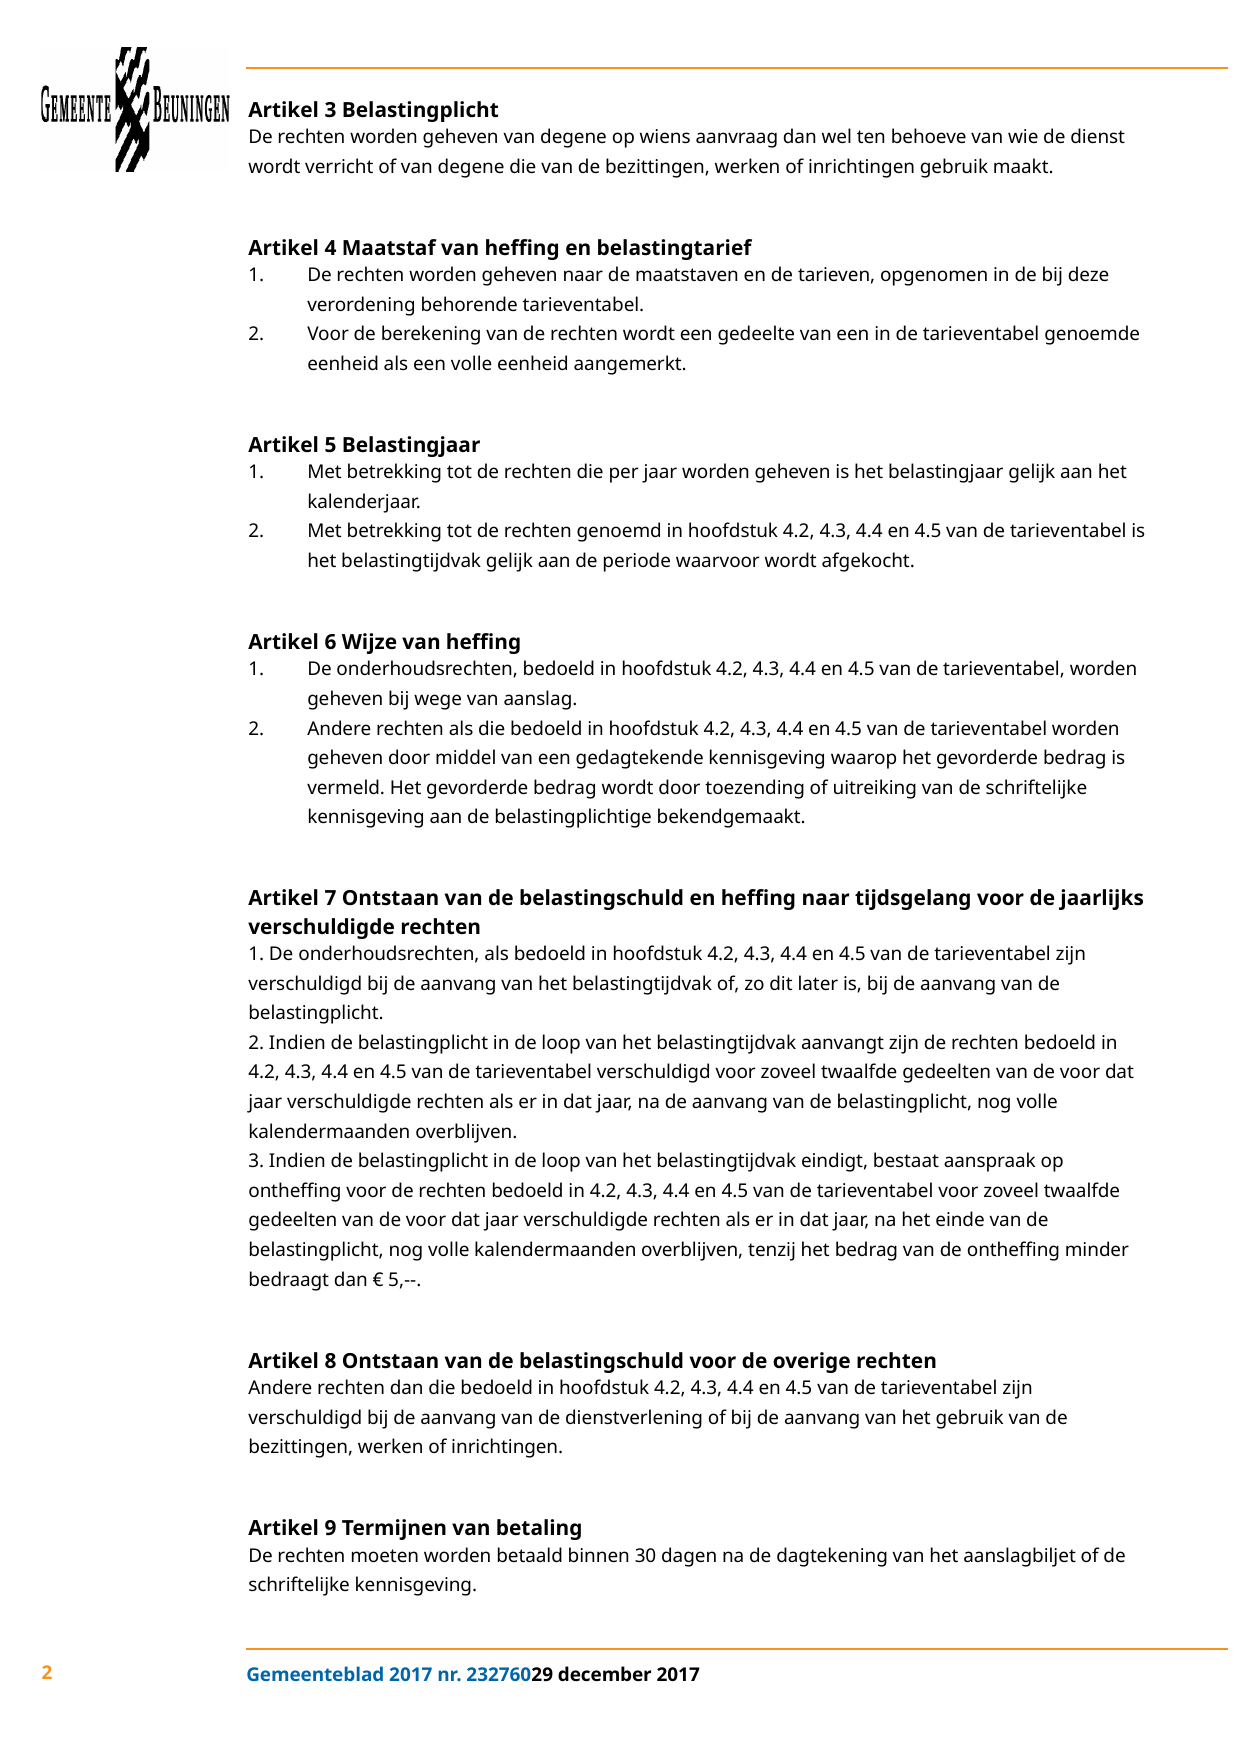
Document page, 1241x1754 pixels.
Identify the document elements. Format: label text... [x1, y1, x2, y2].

text Artikel 8 Ontstaan van de belastingschuld voor de overige rechten [248, 1346, 1152, 1374]
text Andere rechten dan die bedoeld in hoofdstuk 4.2, 4.3, 4.4 en 4.5 van de tarieventabel zijn verschuldigd bij de aanvang van de dienstverlening of bij de aanvang van het gebruik van de bezittingen, werken of inrichtingen. [248, 1374, 1152, 1459]
text Artikel 7 Ontstaan van de belastingschuld en heffing naar tijdsgelang voor de jaarlijks verschuldigde rechten [248, 883, 1152, 940]
list Met betrekking tot de rechten genoemd in hoofdstuk 4.2, 4.3, 4.4 en 4.5 van de tarieventabel is het belastingtijdvak gelijk aan de periode waarvoor wordt afgekocht. [248, 518, 1152, 573]
text Artikel 4 Maatstaf van heffing en belastingtarief [248, 233, 1152, 261]
text 1. De onderhoudsrechten, als bedoeld in hoofdstuk 4.2, 4.3, 4.4 en 4.5 van de tarieventabel zijn verschuldigd bij de aanvang van het belastingtijdvak of, zo dit later is, bij de aanvang van de belastingplicht. [248, 940, 1152, 1025]
text 3. Indien de belastingplicht in de loop van het belastingtijdvak eindigt, bestaat aanspraak op ontheffing voor de rechten bedoeld in 4.2, 4.3, 4.4 en 4.5 van de tarieventabel voor zoveel twaalfde gedeelten van de voor dat jaar verschuldigde rechten als er in dat jaar, na het einde van de belastingplicht, nog volle kalendermaanden overblijven, tenzij het bedrag van de ontheffing minder bedraagt dan € 5,--. [248, 1147, 1152, 1292]
text Artikel 9 Termijnen van betaling [248, 1513, 1152, 1542]
text De rechten worden geheven van degene op wiens aanvraag dan wel ten behoeve van wie de dienst wordt verricht of van degene die van de bezittingen, werken of inrichtingen gebruik maakt. [248, 123, 1152, 178]
text Artikel 6 Wijze van heffing [248, 627, 1152, 656]
list Voor de berekening van de rechten wordt een gedeelte van een in de tarieventabel genoemde eenheid als een volle eenheid aangemerkt. [248, 320, 1152, 376]
text Artikel 5 Belastingjaar [248, 430, 1152, 458]
list De onderhoudsrechten, bedoeld in hoofdstuk 4.2, 4.3, 4.4 en 4.5 van de tarieventabel, worden geheven bij wege van aanslag. [248, 656, 1152, 711]
picture [41, 47, 231, 172]
text De rechten moeten worden betaald binnen 30 dagen na de dagtekening van het aanslagbiljet of de schriftelijke kennisgeving. [248, 1542, 1152, 1597]
list De rechten worden geheven naar de maatstaven en de tarieven, opgenomen in de bij deze verordening behorende tarieventabel. [248, 261, 1152, 317]
list Andere rechten als die bedoeld in hoofdstuk 4.2, 4.3, 4.4 en 4.5 van de tarieventabel worden geheven door middel van een gedagtekende kennisgeving waarop het gevorderde bedrag is vermeld. Het gevorderde bedrag wordt door toezending of uitreiking van de schriftelijke kennisgeving aan de belastingplichtige bekendgemaakt. [248, 715, 1152, 829]
list Met betrekking tot de rechten die per jaar worden geheven is het belastingjaar gelijk aan het kalenderjaar. [248, 458, 1152, 514]
text Artikel 3 Belastingplicht [248, 95, 1152, 123]
text 2. Indien de belastingplicht in de loop van het belastingtijdvak aanvangt zijn de rechten bedoeld in 4.2, 4.3, 4.4 en 4.5 van de tarieventabel verschuldigd voor zoveel twaalfde gedeelten van de voor dat jaar verschuldigde rechten als er in dat jaar, na de aanvang van de belastingplicht, nog volle kalendermaanden overblijven. [248, 1029, 1152, 1144]
